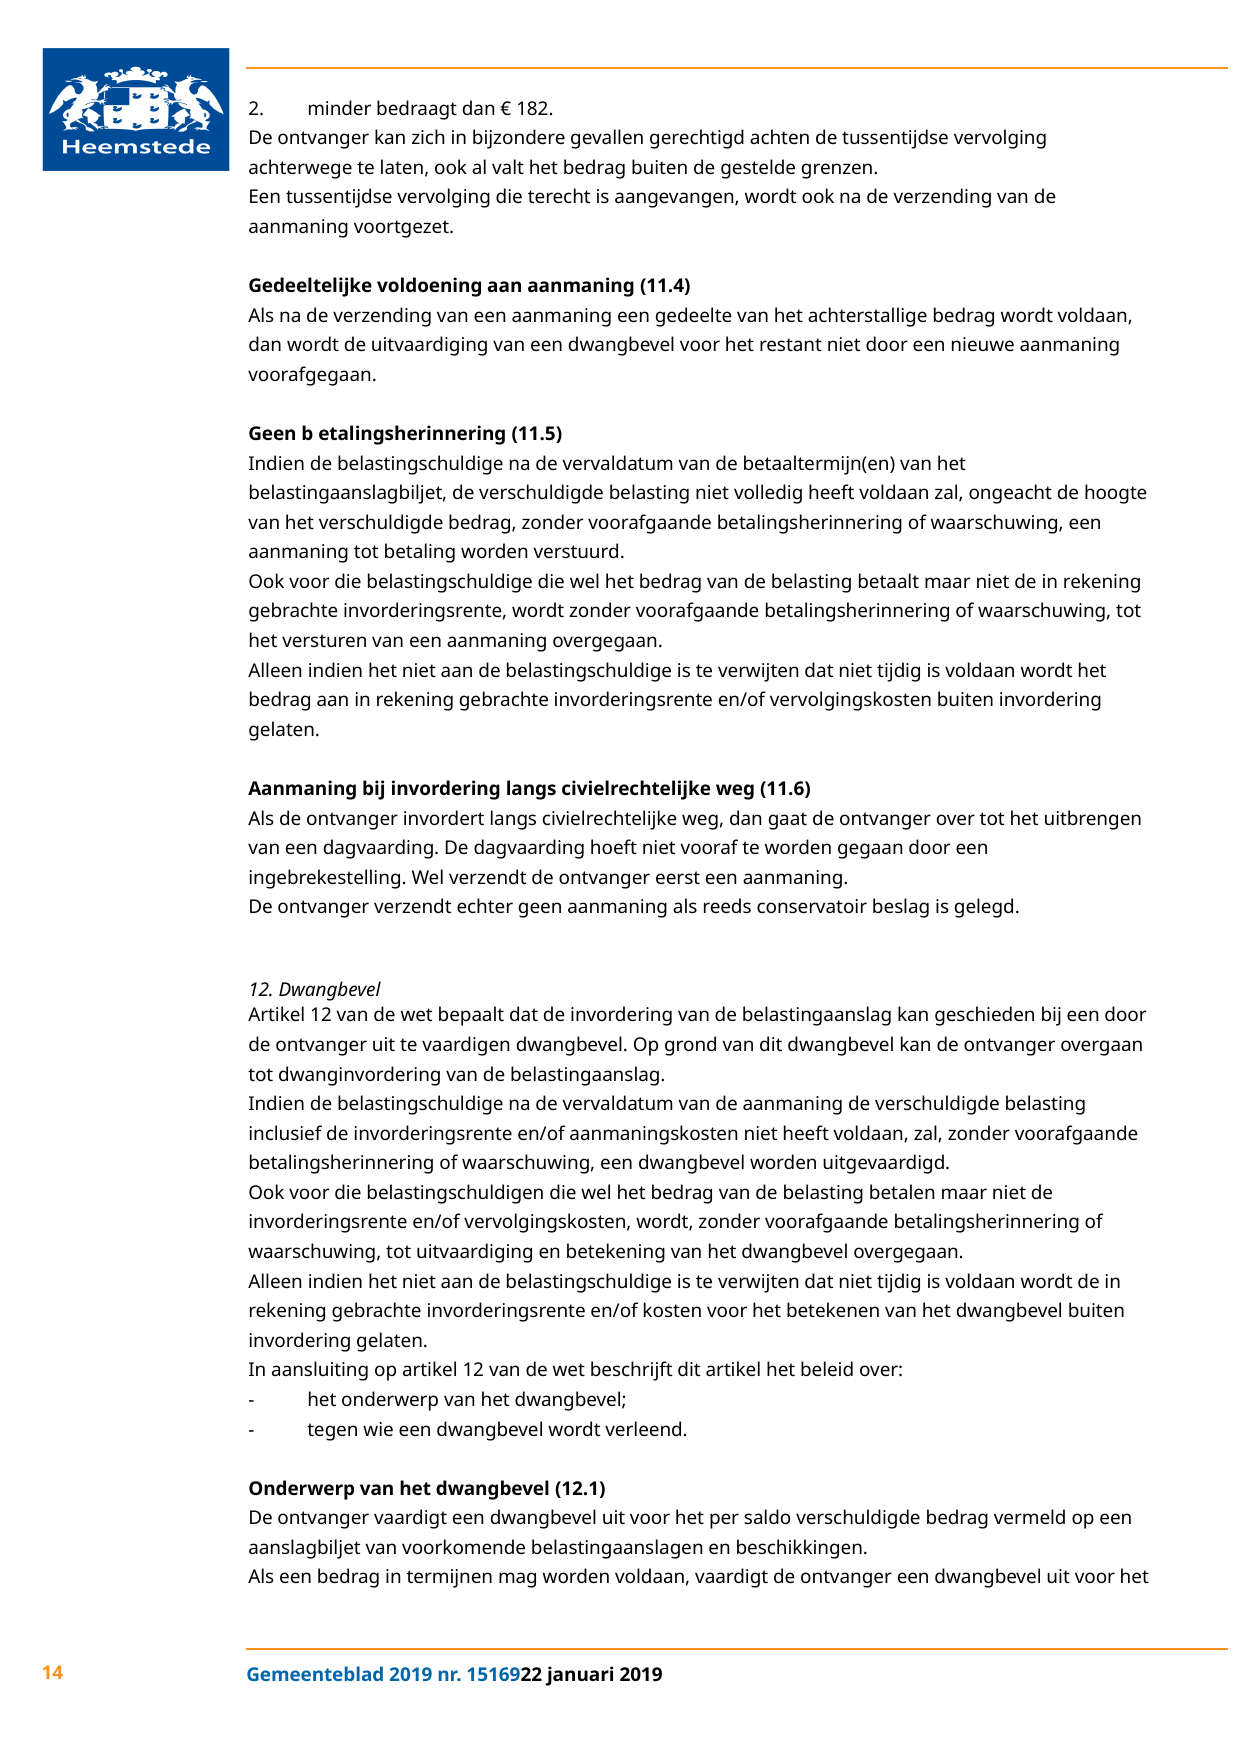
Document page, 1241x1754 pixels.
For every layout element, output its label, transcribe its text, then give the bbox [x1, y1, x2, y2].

text Ook voor die belastingschuldigen die wel het bedrag van de belasting betalen maar niet de invorderingsrente en/of vervolgingskosten, wordt, zonder voorafgaande betalingsherinnering of waarschuwing, tot uitvaardiging en betekening van het dwangbevel overgegaan. [248, 1179, 1152, 1264]
text Geen b etalingsherinnering (11.5) [248, 420, 1152, 446]
text Aanmaning bij invordering langs civielrechtelijke weg (11.6) [248, 775, 1152, 801]
text Als na de verzending van een aanmaning een gedeelte van het achterstallige bedrag wordt voldaan, dan wordt de uitvaardiging van een dwangbevel voor het restant niet door een nieuwe aanmaning voorafgegaan. [248, 302, 1152, 387]
picture [41, 47, 231, 172]
text De ontvanger vaardigt een dwangbevel uit voor het per saldo verschuldigde bedrag vermeld op een aanslagbiljet van voorkomende belastingaanslagen en beschikkingen. [248, 1504, 1152, 1560]
text Gedeeltelijke voldoening aan aanmaning (11.4) [248, 272, 1152, 298]
text In aansluiting op artikel 12 van de wet beschrijft dit artikel het beleid over: [248, 1357, 1152, 1382]
text De ontvanger kan zich in bijzondere gevallen gerechtigd achten de tussentijdse vervolging achterwege te laten, ook al valt het bedrag buiten de gestelde grenzen. [248, 124, 1152, 180]
text Onderwerp van het dwangbevel (12.1) [248, 1475, 1152, 1501]
text Een tussentijdse vervolging die terecht is aangevangen, wordt ook na de verzending van de aanmaning voortgezet. [248, 183, 1152, 239]
text Ook voor die belastingschuldige die wel het bedrag van de belasting betaalt maar niet de in rekening gebrachte invorderingsrente, wordt zonder voorafgaande betalingsherinnering of waarschuwing, tot het versturen van een aanmaning overgegaan. [248, 568, 1152, 653]
text Als een bedrag in termijnen mag worden voldaan, vaardigt de ontvanger een dwangbevel uit voor het [248, 1564, 1152, 1589]
text Artikel 12 van de wet bepaalt dat de invordering van de belastingaanslag kan geschieden bij een door de ontvanger uit te vaardigen dwangbevel. Op grond van dit dwangbevel kan de ontvanger overgaan tot dwanginvordering van de belastingaanslag. [248, 1002, 1152, 1087]
text Indien de belastingschuldige na de vervaldatum van de betaaltermijn(en) van het belastingaanslagbiljet, de verschuldigde belasting niet volledig heeft voldaan zal, ongeacht de hoogte van het verschuldigde bedrag, zonder voorafgaande betalingsherinnering of waarschuwing, een aanmaning tot betaling worden verstuurd. [248, 450, 1152, 564]
text Als de ontvanger invordert langs civielrechtelijke weg, dan gaat de ontvanger over tot het uitbrengen van een dagvaarding. De dagvaarding hoeft niet vooraf te worden gegaan door een ingebrekestelling. Wel verzendt de ontvanger eerst een aanmaning. [248, 805, 1152, 890]
text 12. Dwangbevel [248, 976, 1152, 1002]
list het onderwerp van het dwangbevel; [248, 1386, 1152, 1412]
text Alleen indien het niet aan de belastingschuldige is te verwijten dat niet tijdig is voldaan wordt de in rekening gebrachte invorderingsrente en/of kosten voor het betekenen van het dwangbevel buiten invordering gelaten. [248, 1268, 1152, 1353]
text Indien de belastingschuldige na de vervaldatum van de aanmaning de verschuldigde belasting inclusief de invorderingsrente en/of aanmaningskosten niet heeft voldaan, zal, zonder voorafgaande betalingsherinnering of waarschuwing, een dwangbevel worden uitgevaardigd. [248, 1090, 1152, 1175]
text Alleen indien het niet aan de belastingschuldige is te verwijten dat niet tijdig is voldaan wordt het bedrag aan in rekening gebrachte invorderingsrente en/of vervolgingskosten buiten invordering gelaten. [248, 657, 1152, 742]
list tegen wie een dwangbevel wordt verleend. [248, 1416, 1152, 1442]
text De ontvanger verzendt echter geen aanmaning als reeds conservatoir beslag is gelegd. [248, 893, 1152, 919]
list minder bedraagt dan € 182. [248, 95, 1152, 121]
